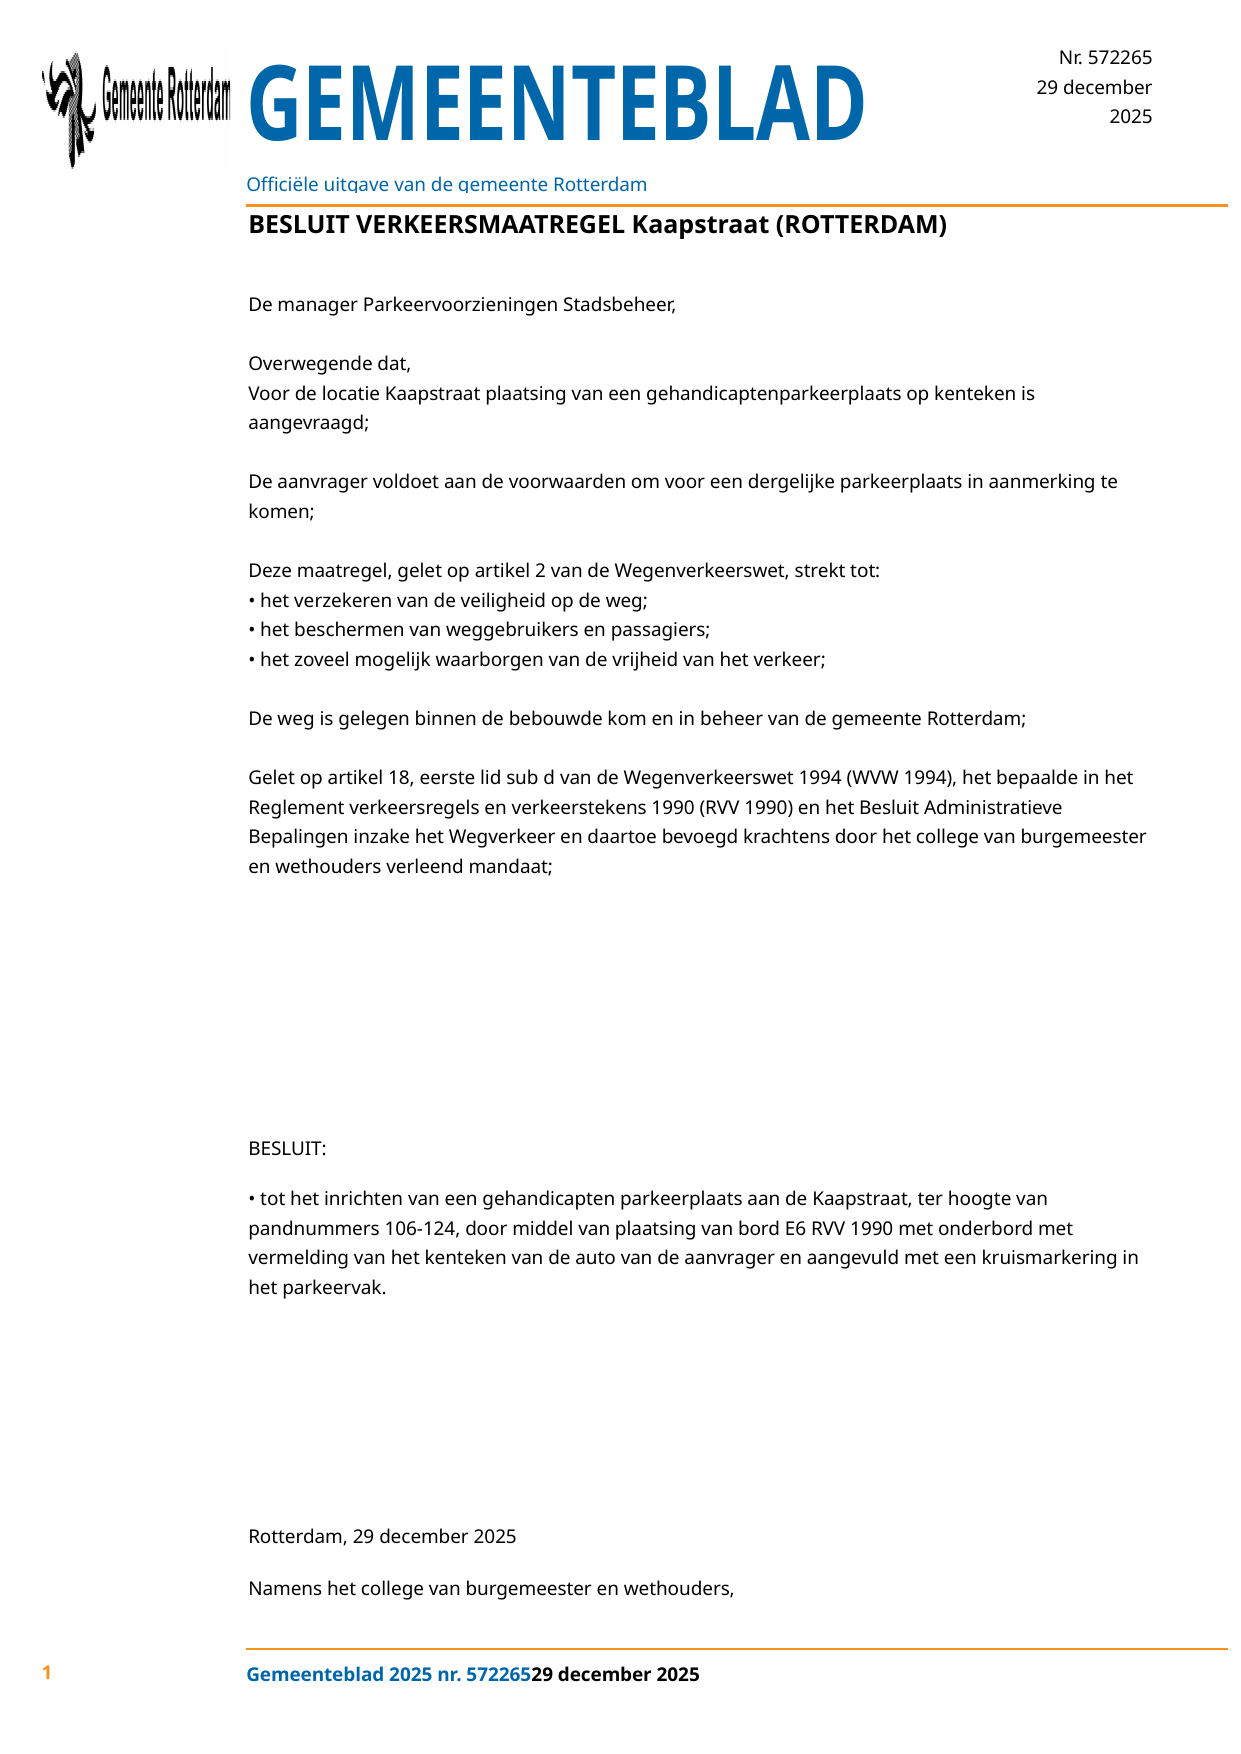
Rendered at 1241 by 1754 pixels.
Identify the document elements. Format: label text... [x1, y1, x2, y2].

text • het zoveel mogelijk waarborgen van de vrijheid van het verkeer; [248, 646, 1152, 672]
text • het beschermen van weggebruikers en passagiers; [248, 616, 1152, 642]
text BESLUIT: [248, 1135, 1152, 1161]
text De aanvrager voldoet aan de voorwaarden om voor een dergelijke parkeerplaats in aanmerking te komen; [248, 468, 1152, 524]
text De manager Parkeervoorzieningen Stadsbeheer, [248, 291, 1152, 317]
picture [41, 47, 231, 172]
text BESLUIT VERKEERSMAATREGEL Kaapstraat (ROTTERDAM) [248, 207, 1152, 241]
text Gelet op artikel 18, eerste lid sub d van de Wegenverkeerswet 1994 (WVW 1994), het bepaalde in het Reglement verkeersregels en verkeerstekens 1990 (RVV 1990) en het Besluit Administratieve Bepalingen inzake het Wegverkeer en daartoe bevoegd krachtens door het college van burgemeester en wethouders verleend mandaat; [248, 764, 1152, 879]
text De weg is gelegen binnen de bebouwde kom en in beheer van de gemeente Rotterdam; [248, 705, 1152, 731]
text Overwegende dat, [248, 350, 1152, 376]
text • tot het inrichten van een gehandicapten parkeerplaats aan de Kaapstraat, ter hoogte van pandnummers 106-124, door middel van plaatsing van bord E6 RVV 1990 met onderbord met vermelding van het kenteken van de auto van de aanvrager en aangevuld met een kruismarkering in het parkeervak. [248, 1185, 1152, 1300]
text • het verzekeren van de veiligheid op de weg; [248, 587, 1152, 613]
text Voor de locatie Kaapstraat plaatsing van een gehandicaptenparkeerplaats op kenteken is aangevraagd; [248, 380, 1152, 435]
text Deze maatregel, gelet op artikel 2 van de Wegenverkeerswet, strekt tot: [248, 557, 1152, 583]
text Namens het college van burgemeester en wethouders, [248, 1575, 1152, 1601]
text Rotterdam, 29 december 2025 [248, 1523, 1152, 1549]
